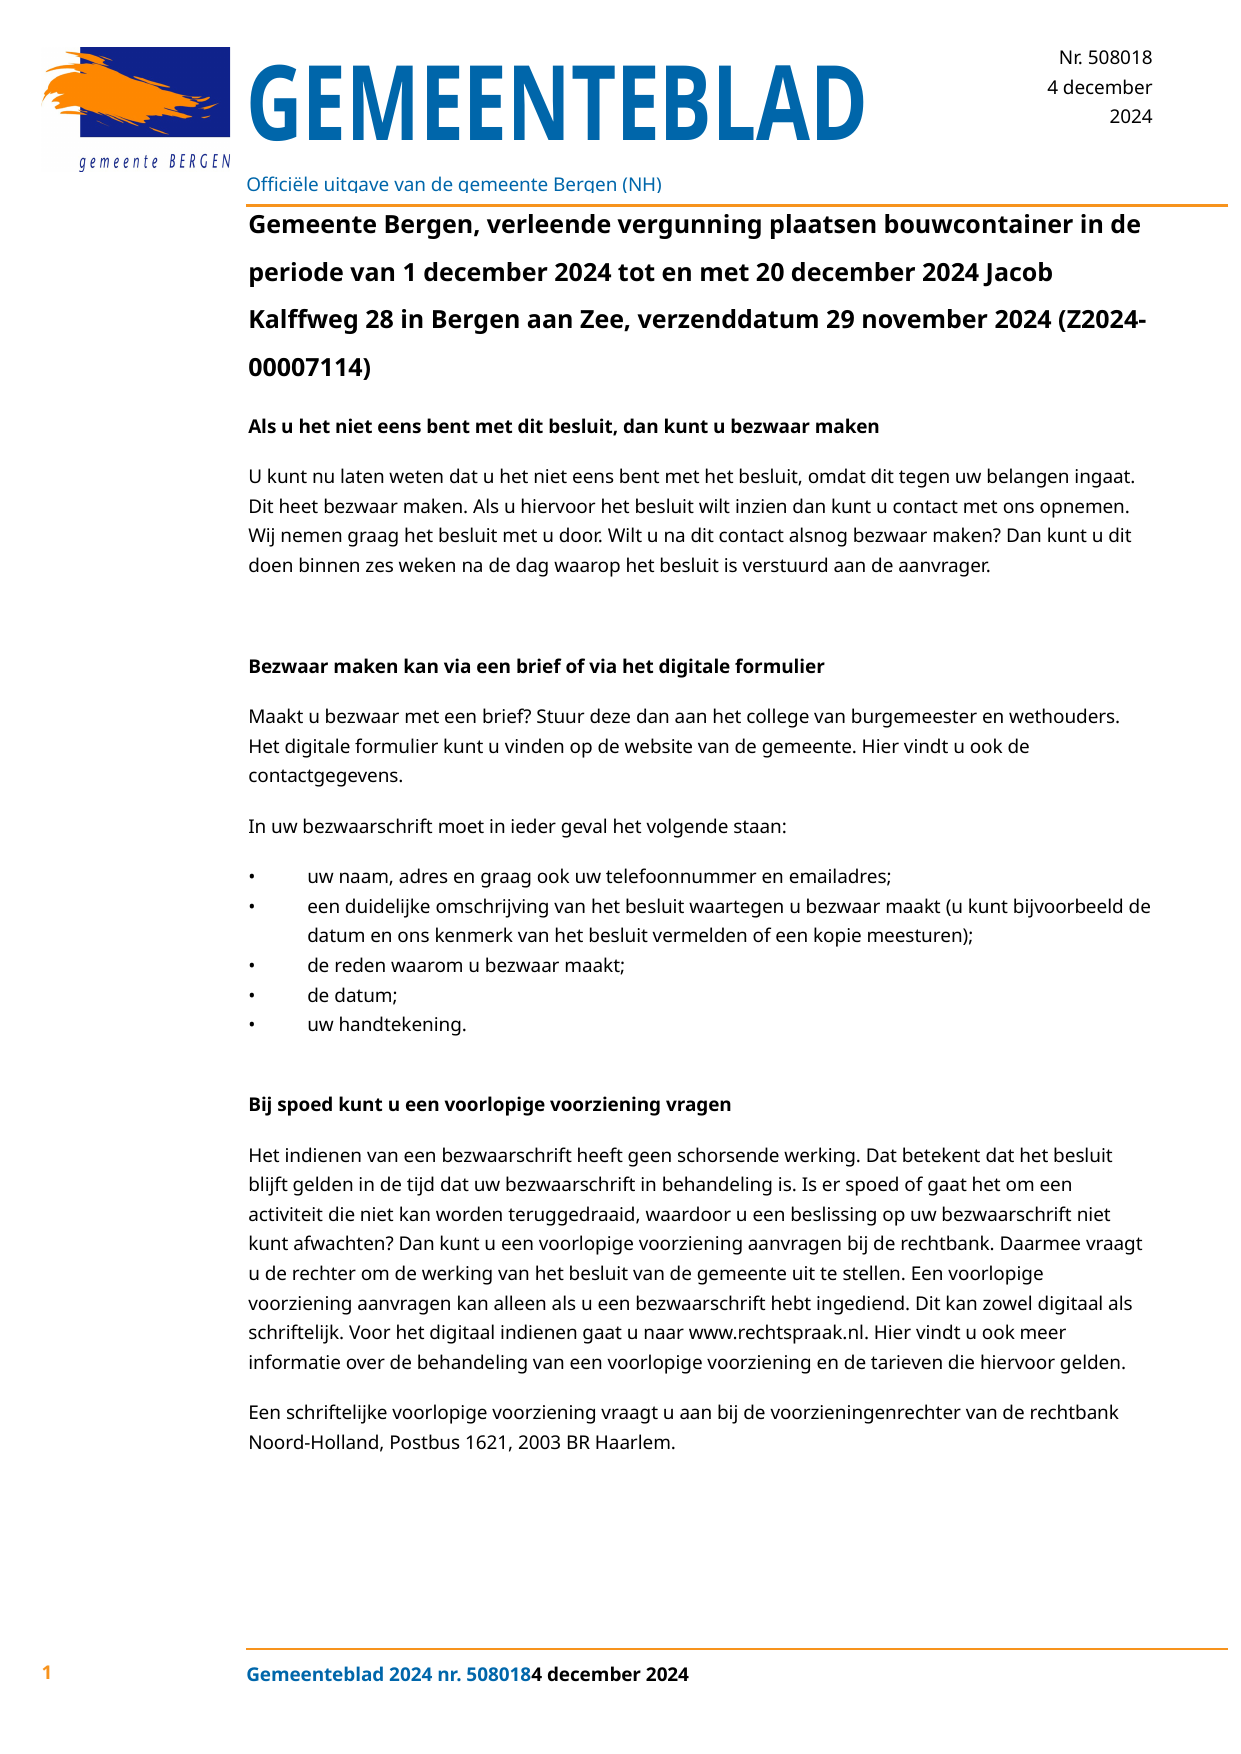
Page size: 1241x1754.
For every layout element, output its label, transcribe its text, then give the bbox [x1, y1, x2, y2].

text In uw bezwaarschrift moet in ieder geval het volgende staan: [248, 813, 1152, 839]
text Bij spoed kunt u een voorlopige voorziening vragen [248, 1091, 1152, 1117]
text Het indienen van een bezwaarschrift heeft geen schorsende werking. Dat betekent dat het besluit blijft gelden in de tijd dat uw bezwaarschrift in behandeling is. Is er spoed of gaat het om een activiteit die niet kan worden teruggedraaid, waardoor u een beslissing op uw bezwaarschrift niet kunt afwachten? Dan kunt u een voorlopige voorziening aanvragen bij de rechtbank. Daarmee vraagt u de rechter om de werking van het besluit van de gemeente uit te stellen. Een voorlopige voorziening aanvragen kan alleen als u een bezwaarschrift hebt ingediend. Dit kan zowel digitaal als schriftelijk. Voor het digitaal indienen gaat u naar www.rechtspraak.nl. Hier vindt u ook meer informatie over de behandeling van een voorlopige voorziening en de tarieven die hiervoor gelden. [248, 1142, 1152, 1375]
list uw handtekening. [248, 1011, 1152, 1037]
text Gemeente Bergen, verleende vergunning plaatsen bouwcontainer in de periode van 1 december 2024 tot en met 20 december 2024 Jacob Kalffweg 28 in Bergen aan Zee, verzenddatum 29 november 2024 (Z2024-00007114) [248, 207, 1152, 384]
text Een schriftelijke voorlopige voorziening vraagt u aan bij de voorzieningenrechter van de rechtbank Noord-Holland, Postbus 1621, 2003 BR Haarlem. [248, 1399, 1152, 1455]
text Als u het niet eens bent met dit besluit, dan kunt u bezwaar maken [248, 413, 1152, 439]
text Maakt u bezwaar met een brief? Stuur deze dan aan het college van burgemeester en wethouders. Het digitale formulier kunt u vinden op de website van de gemeente. Hier vindt u ook de contactgegevens. [248, 703, 1152, 788]
list de reden waarom u bezwaar maakt; [248, 952, 1152, 978]
list een duidelijke omschrijving van het besluit waartegen u bezwaar maakt (u kunt bijvoorbeeld de datum en ons kenmerk van het besluit vermelden of een kopie meesturen); [248, 893, 1152, 948]
text U kunt nu laten weten dat u het niet eens bent met het besluit, omdat dit tegen uw belangen ingaat. Dit heet bezwaar maken. Als u hiervoor het besluit wilt inzien dan kunt u contact met ons opnemen. Wij nemen graag het besluit met u door. Wilt u na dit contact alsnog bezwaar maken? Dan kunt u dit doen binnen zes weken na de dag waarop het besluit is verstuurd aan de aanvrager. [248, 463, 1152, 578]
list uw naam, adres en graag ook uw telefoonnummer en emailadres; [248, 863, 1152, 889]
picture [41, 47, 231, 172]
list de datum; [248, 982, 1152, 1008]
text Bezwaar maken kan via een brief of via het digitale formulier [248, 653, 1152, 679]
